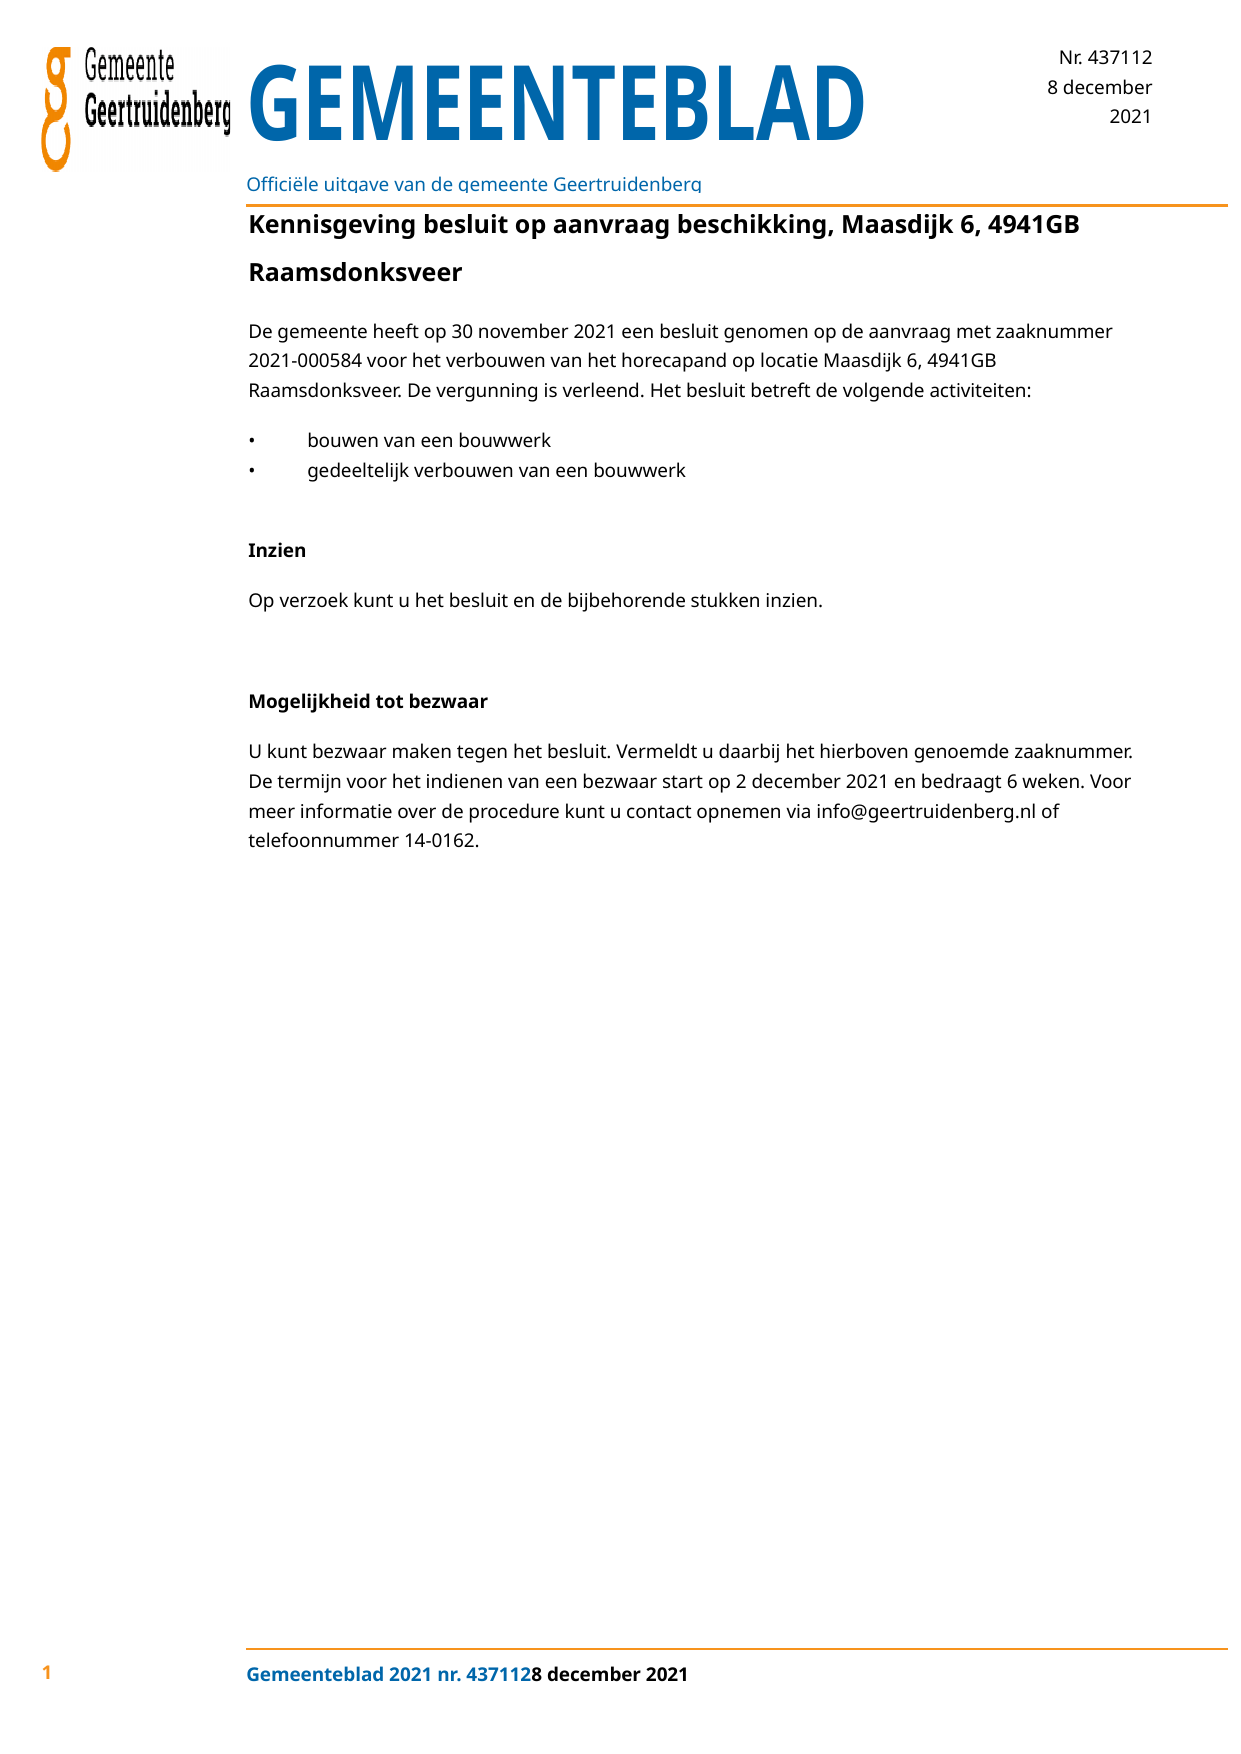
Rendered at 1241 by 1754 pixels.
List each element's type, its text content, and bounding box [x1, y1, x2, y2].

text De gemeente heeft op 30 november 2021 een besluit genomen op de aanvraag met zaaknummer 2021-000584 voor het verbouwen van het horecapand op locatie Maasdijk 6, 4941GB Raamsdonksveer. De vergunning is verleend. Het besluit betreft de volgende activiteiten: [248, 318, 1152, 403]
text Inzien [248, 537, 1152, 563]
text U kunt bezwaar maken tegen het besluit. Vermeldt u daarbij het hierboven genoemde zaaknummer. De termijn voor het indienen van een bezwaar start op 2 december 2021 en bedraagt 6 weken. Voor meer informatie over de procedure kunt u contact opnemen via info@geertruidenberg.nl of telefoonnummer 14-0162. [248, 739, 1152, 853]
list gedeeltelijk verbouwen van een bouwwerk [248, 457, 1152, 483]
text Kennisgeving besluit op aanvraag beschikking, Maasdijk 6, 4941GB Raamsdonksveer [248, 207, 1152, 288]
picture [41, 47, 231, 172]
text Mogelijkheid tot bezwaar [248, 688, 1152, 714]
list bouwen van een bouwwerk [248, 427, 1152, 453]
text Op verzoek kunt u het besluit en de bijbehorende stukken inzien. [248, 587, 1152, 613]
